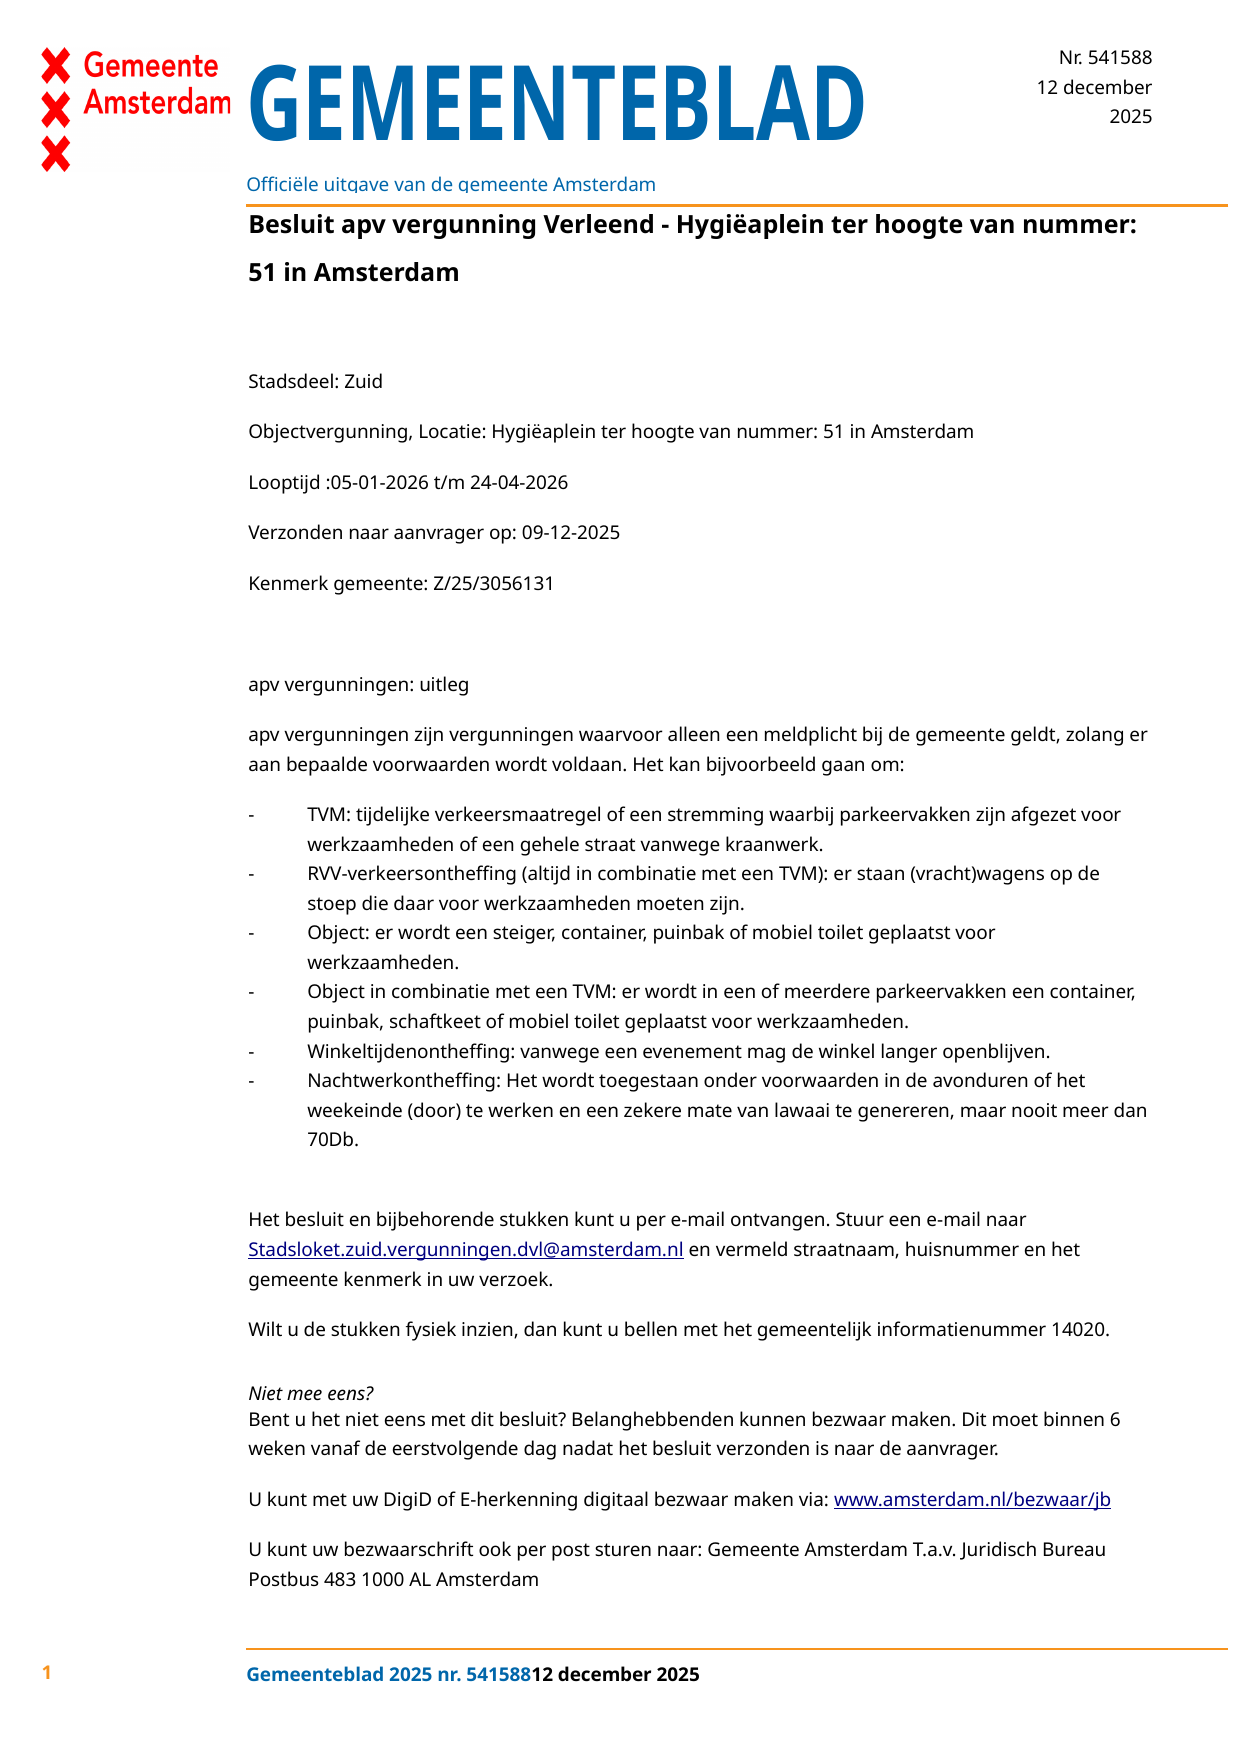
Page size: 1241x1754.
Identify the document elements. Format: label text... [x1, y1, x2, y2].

text Niet mee eens? [248, 1380, 1152, 1406]
list RVV-verkeersontheffing (altijd in combinatie met een TVM): er staan (vracht)wagens op de stoep die daar voor werkzaamheden moeten zijn. [248, 860, 1152, 916]
text Wilt u de stukken fysiek inzien, dan kunt u bellen met het gemeentelijk informatienummer 14020. [248, 1316, 1152, 1342]
text Looptijd :05-01-2026 t/m 24-04-2026 [248, 469, 1152, 495]
list Winkeltijdenontheffing: vanwege een evenement mag de winkel langer openblijven. [248, 1038, 1152, 1064]
list Nachtwerkontheffing: Het wordt toegestaan onder voorwaarden in de avonduren of het weekeinde (door) te werken en een zekere mate van lawaai te genereren, maar nooit meer dan 70Db. [248, 1067, 1152, 1152]
list Object in combinatie met een TVM: er wordt in een of meerdere parkeervakken een container, puinbak, schaftkeet of mobiel toilet geplaatst voor werkzaamheden. [248, 979, 1152, 1034]
text Stadsdeel: Zuid [248, 368, 1152, 394]
text apv vergunningen zijn vergunningen waarvoor alleen een meldplicht bij de gemeente geldt, zolang er aan bepaalde voorwaarden wordt voldaan. Het kan bijvoorbeeld gaan om: [248, 721, 1152, 777]
text Objectvergunning, Locatie: Hygiëaplein ter hoogte van nummer: 51 in Amsterdam [248, 419, 1152, 444]
list TVM: tijdelijke verkeersmaatregel of een stremming waarbij parkeervakken zijn afgezet voor werkzaamheden of een gehele straat vanwege kraanwerk. [248, 801, 1152, 857]
text apv vergunningen: uitleg [248, 671, 1152, 697]
text U kunt met uw DigiD of E-herkenning digitaal bezwaar maken via: www.amsterdam.nl/bezwaar/jb [248, 1486, 1152, 1512]
text Besluit apv vergunning Verleend - Hygiëaplein ter hoogte van nummer: 51 in Amsterdam [248, 207, 1152, 288]
picture [41, 47, 231, 172]
text Kenmerk gemeente: Z/25/3056131 [248, 570, 1152, 596]
list Object: er wordt een steiger, container, puinbak of mobiel toilet geplaatst voor werkzaamheden. [248, 919, 1152, 975]
text U kunt uw bezwaarschrift ook per post sturen naar: Gemeente Amsterdam T.a.v. Juridisch Bureau Postbus 483 1000 AL Amsterdam [248, 1536, 1152, 1592]
text Verzonden naar aanvrager op: 09-12-2025 [248, 519, 1152, 545]
text Het besluit en bijbehorende stukken kunt u per e-mail ontvangen. Stuur een e-mail naar Stadsloket.zuid.vergunningen.dvl@amsterdam.nl en vermeld straatnaam, huisnummer en het gemeente kenmerk in uw verzoek. [248, 1207, 1152, 1292]
text Bent u het niet eens met dit besluit? Belanghebbenden kunnen bezwaar maken. Dit moet binnen 6 weken vanaf de eerstvolgende dag nadat het besluit verzonden is naar de aanvrager. [248, 1406, 1152, 1461]
